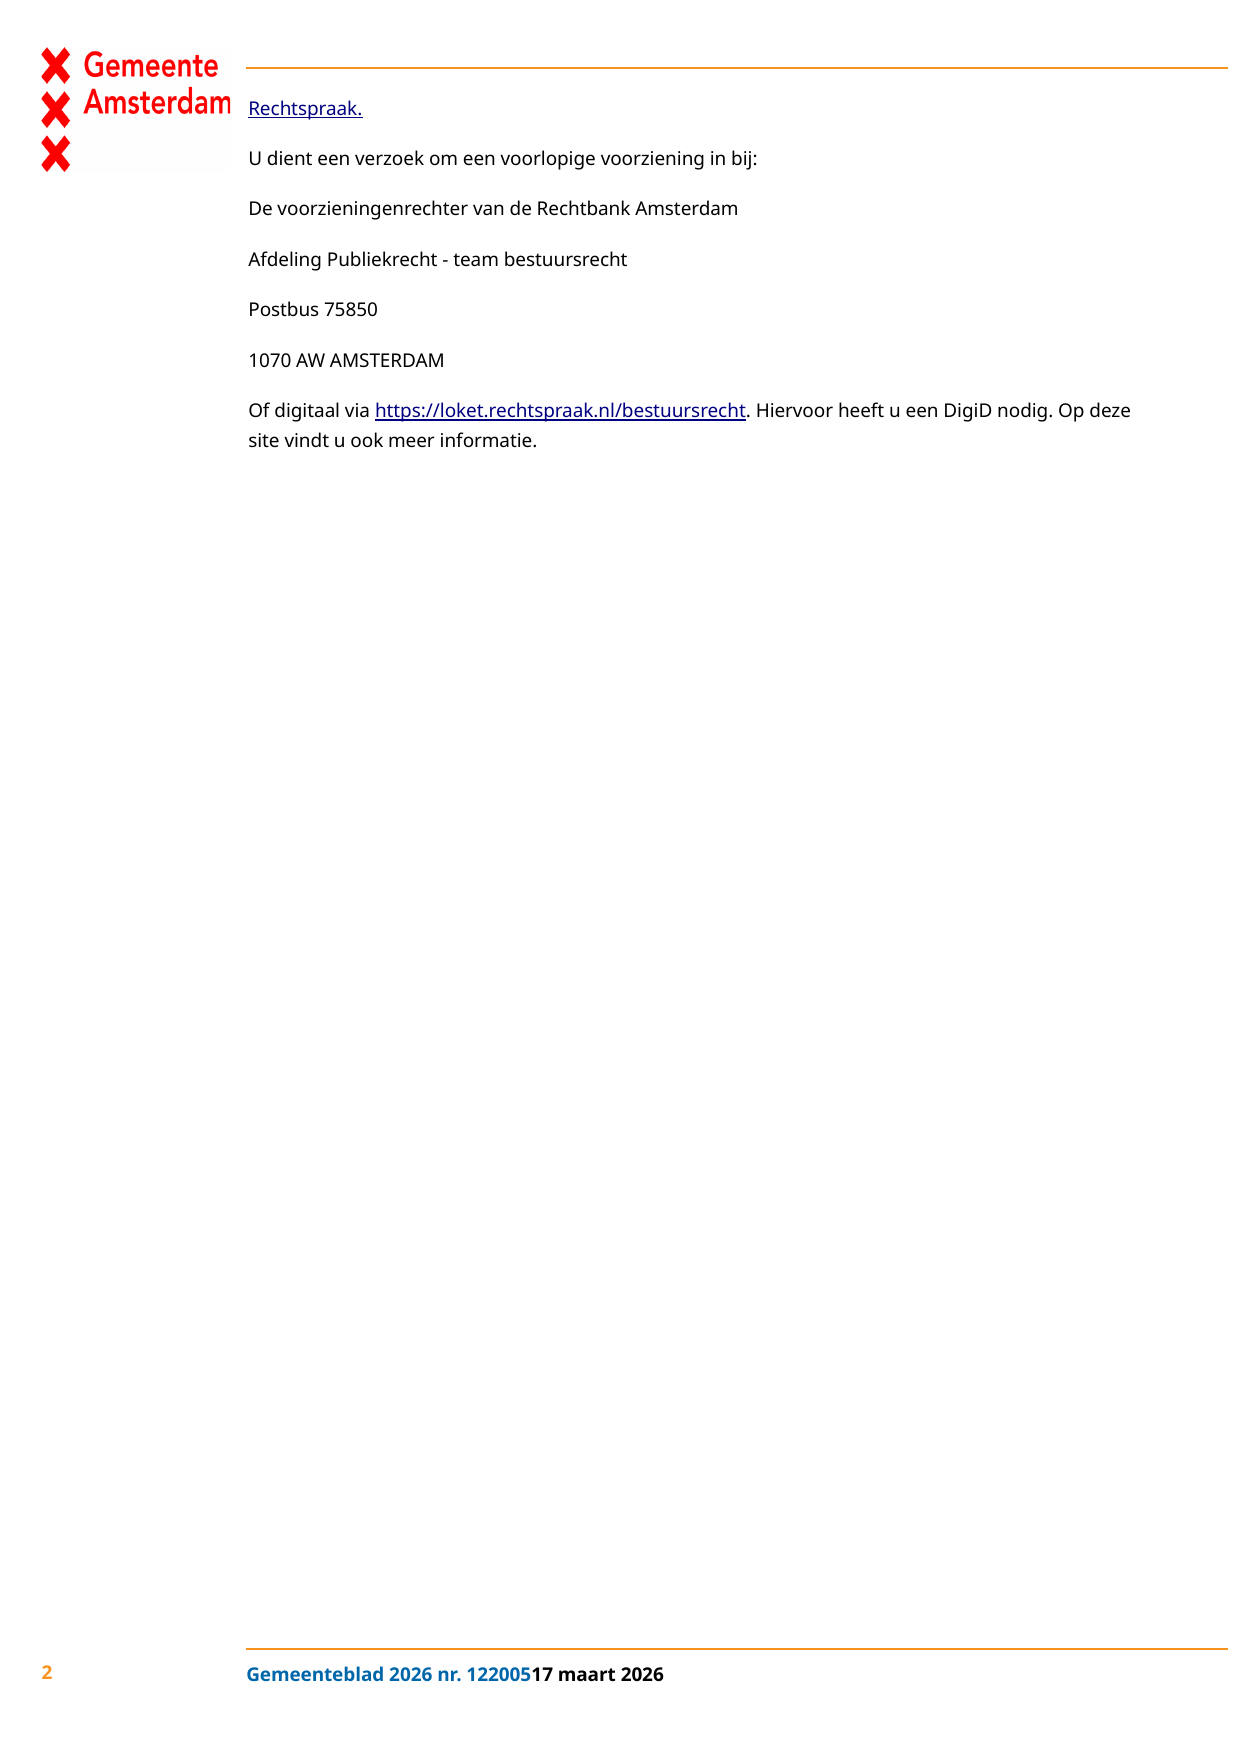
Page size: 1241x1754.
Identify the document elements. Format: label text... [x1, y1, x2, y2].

text De voorzieningenrechter van de Rechtbank Amsterdam [248, 196, 1152, 221]
text U dient een verzoek om een voorlopige voorziening in bij: [248, 145, 1152, 171]
text Of digitaal via https://loket.rechtspraak.nl/bestuursrecht. Hiervoor heeft u een DigiD nodig. Op deze site vindt u ook meer informatie. [248, 397, 1152, 453]
text Rechtspraak. [248, 95, 1152, 121]
picture [41, 47, 231, 172]
text Afdeling Publiekrecht - team bestuursrecht [248, 246, 1152, 272]
text Postbus 75850 [248, 296, 1152, 322]
text 1070 AW AMSTERDAM [248, 347, 1152, 373]
